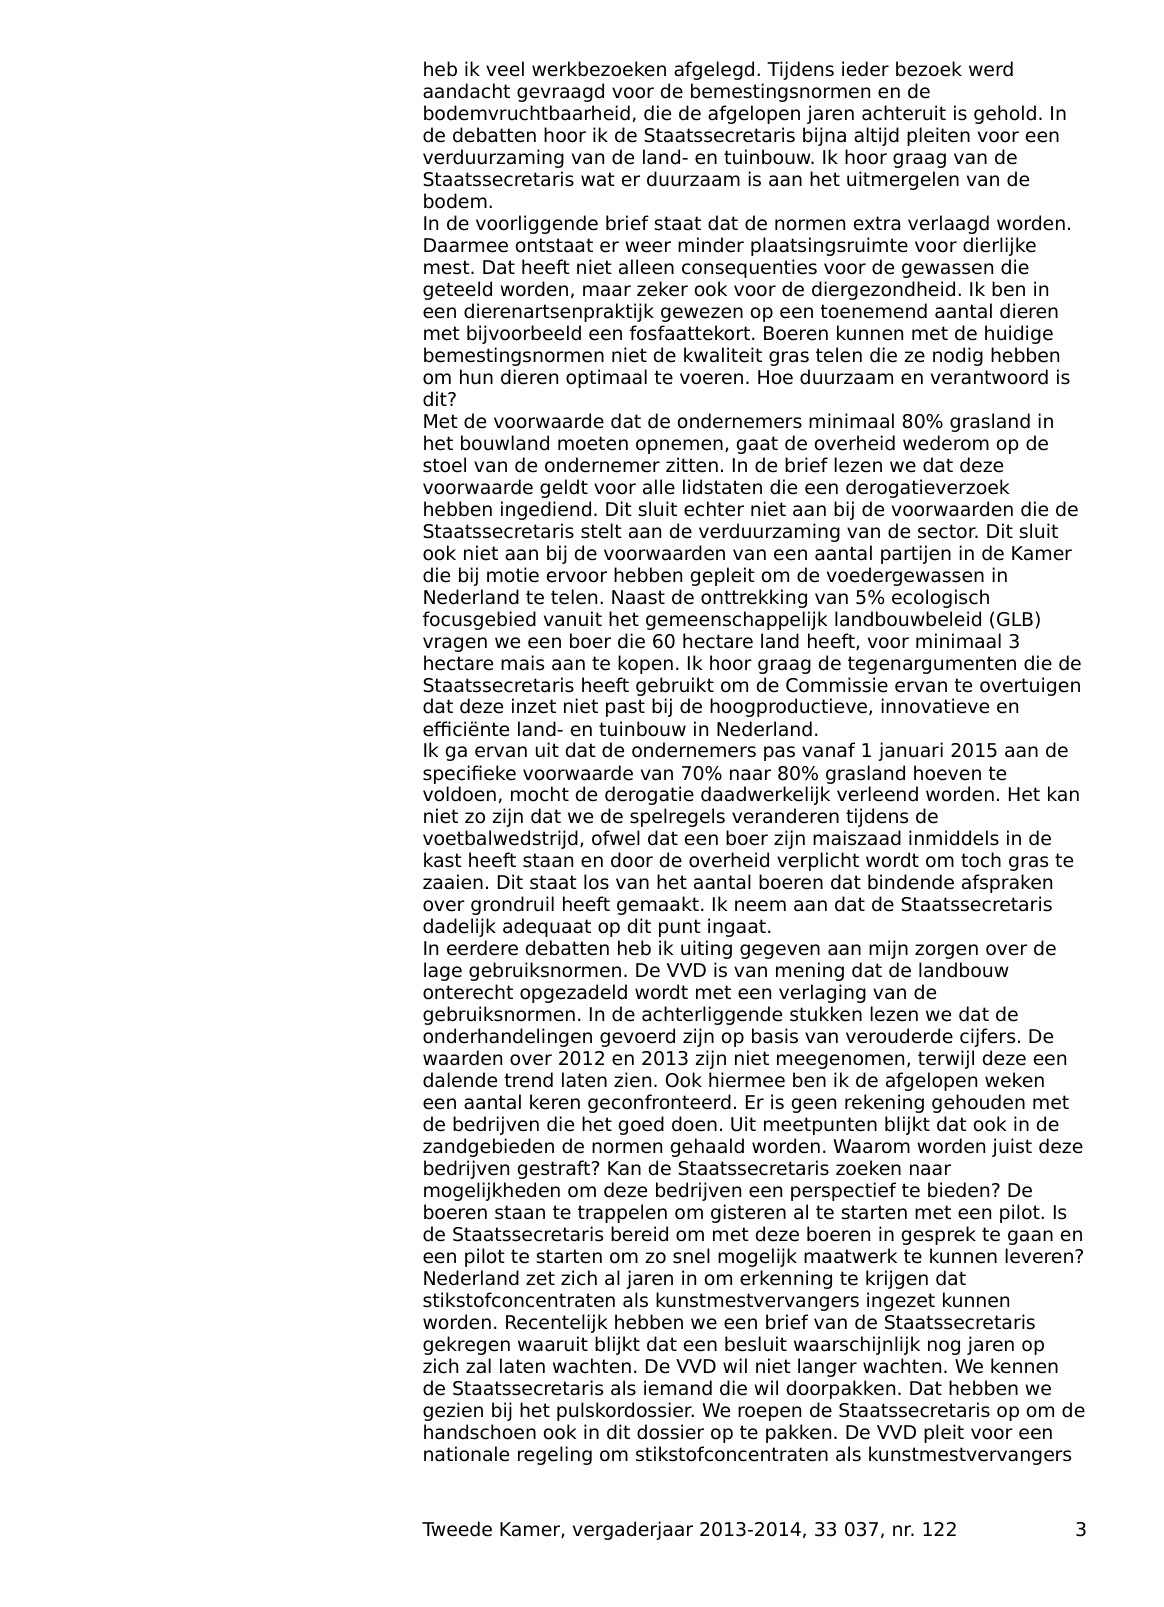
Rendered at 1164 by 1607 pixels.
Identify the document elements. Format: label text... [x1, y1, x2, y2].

text heb ik veel werkbezoeken afgelegd. Tijdens ieder bezoek werd aandacht gevraagd voor de bemestingsnormen en de bodemvruchtbaarheid, die de afgelopen jaren achteruit is gehold. In de debatten hoor ik de Staatssecretaris bijna altijd pleiten voor een verduurzaming van de land- en tuinbouw. Ik hoor graag van de Staatssecretaris wat er duurzaam is aan het uitmergelen van de bodem. [422, 59, 1087, 213]
text Met de voorwaarde dat de ondernemers minimaal 80% grasland in het bouwland moeten opnemen, gaat de overheid wederom op de stoel van de ondernemer zitten. In de brief lezen we dat deze voorwaarde geldt voor alle lidstaten die een derogatieverzoek hebben ingediend. Dit sluit echter niet aan bij de voorwaarden die de Staatssecretaris stelt aan de verduurzaming van de sector. Dit sluit ook niet aan bij de voorwaarden van een aantal partijen in de Kamer die bij motie ervoor hebben gepleit om de voedergewassen in Nederland te telen. Naast de onttrekking van 5% ecologisch focusgebied vanuit het gemeenschappelijk landbouwbeleid (GLB) vragen we een boer die 60 hectare land heeft, voor minimaal 3 hectare mais aan te kopen. Ik hoor graag de tegenargumenten die de Staatssecretaris heeft gebruikt om de Commissie ervan te overtuigen dat deze inzet niet past bij de hoogproductieve, innovatieve en efficiënte land- en tuinbouw in Nederland. [422, 411, 1087, 740]
text Nederland zet zich al jaren in om erkenning te krijgen dat stikstofconcentraten als kunstmestvervangers ingezet kunnen worden. Recentelijk hebben we een brief van de Staatssecretaris gekregen waaruit blijkt dat een besluit waarschijnlijk nog jaren op zich zal laten wachten. De VVD wil niet langer wachten. We kennen de Staatssecretaris als iemand die wil doorpakken. Dat hebben we gezien bij het pulskordossier. We roepen de Staatssecretaris op om de handschoen ook in dit dossier op te pakken. De VVD pleit voor een nationale regeling om stikstofconcentraten als kunstmestvervangers [422, 1268, 1087, 1466]
text In de voorliggende brief staat dat de normen extra verlaagd worden. Daarmee ontstaat er weer minder plaatsingsruimte voor dierlijke mest. Dat heeft niet alleen consequenties voor de gewassen die geteeld worden, maar zeker ook voor de diergezondheid. Ik ben in een dierenartsenpraktijk gewezen op een toenemend aantal dieren met bijvoorbeeld een fosfaattekort. Boeren kunnen met de huidige bemestingsnormen niet de kwaliteit gras telen die ze nodig hebben om hun dieren optimaal te voeren. Hoe duurzaam en verantwoord is dit? [422, 213, 1087, 411]
text Ik ga ervan uit dat de ondernemers pas vanaf 1 januari 2015 aan de specifieke voorwaarde van 70% naar 80% grasland hoeven te voldoen, mocht de derogatie daadwerkelijk verleend worden. Het kan niet zo zijn dat we de spelregels veranderen tijdens de voetbalwedstrijd, ofwel dat een boer zijn maiszaad inmiddels in de kast heeft staan en door de overheid verplicht wordt om toch gras te zaaien. Dit staat los van het aantal boeren dat bindende afspraken over grondruil heeft gemaakt. Ik neem aan dat de Staatssecretaris dadelijk adequaat op dit punt ingaat. [422, 740, 1087, 938]
text In eerdere debatten heb ik uiting gegeven aan mijn zorgen over de lage gebruiksnormen. De VVD is van mening dat de landbouw onterecht opgezadeld wordt met een verlaging van de gebruiksnormen. In de achterliggende stukken lezen we dat de onderhandelingen gevoerd zijn op basis van verouderde cijfers. De waarden over 2012 en 2013 zijn niet meegenomen, terwijl deze een dalende trend laten zien. Ook hiermee ben ik de afgelopen weken een aantal keren geconfronteerd. Er is geen rekening gehouden met de bedrijven die het goed doen. Uit meetpunten blijkt dat ook in de zandgebieden de normen gehaald worden. Waarom worden juist deze bedrijven gestraft? Kan de Staatssecretaris zoeken naar mogelijkheden om deze bedrijven een perspectief te bieden? De boeren staan te trappelen om gisteren al te starten met een pilot. Is de Staatssecretaris bereid om met deze boeren in gesprek te gaan en een pilot te starten om zo snel mogelijk maatwerk te kunnen leveren? [422, 938, 1087, 1268]
